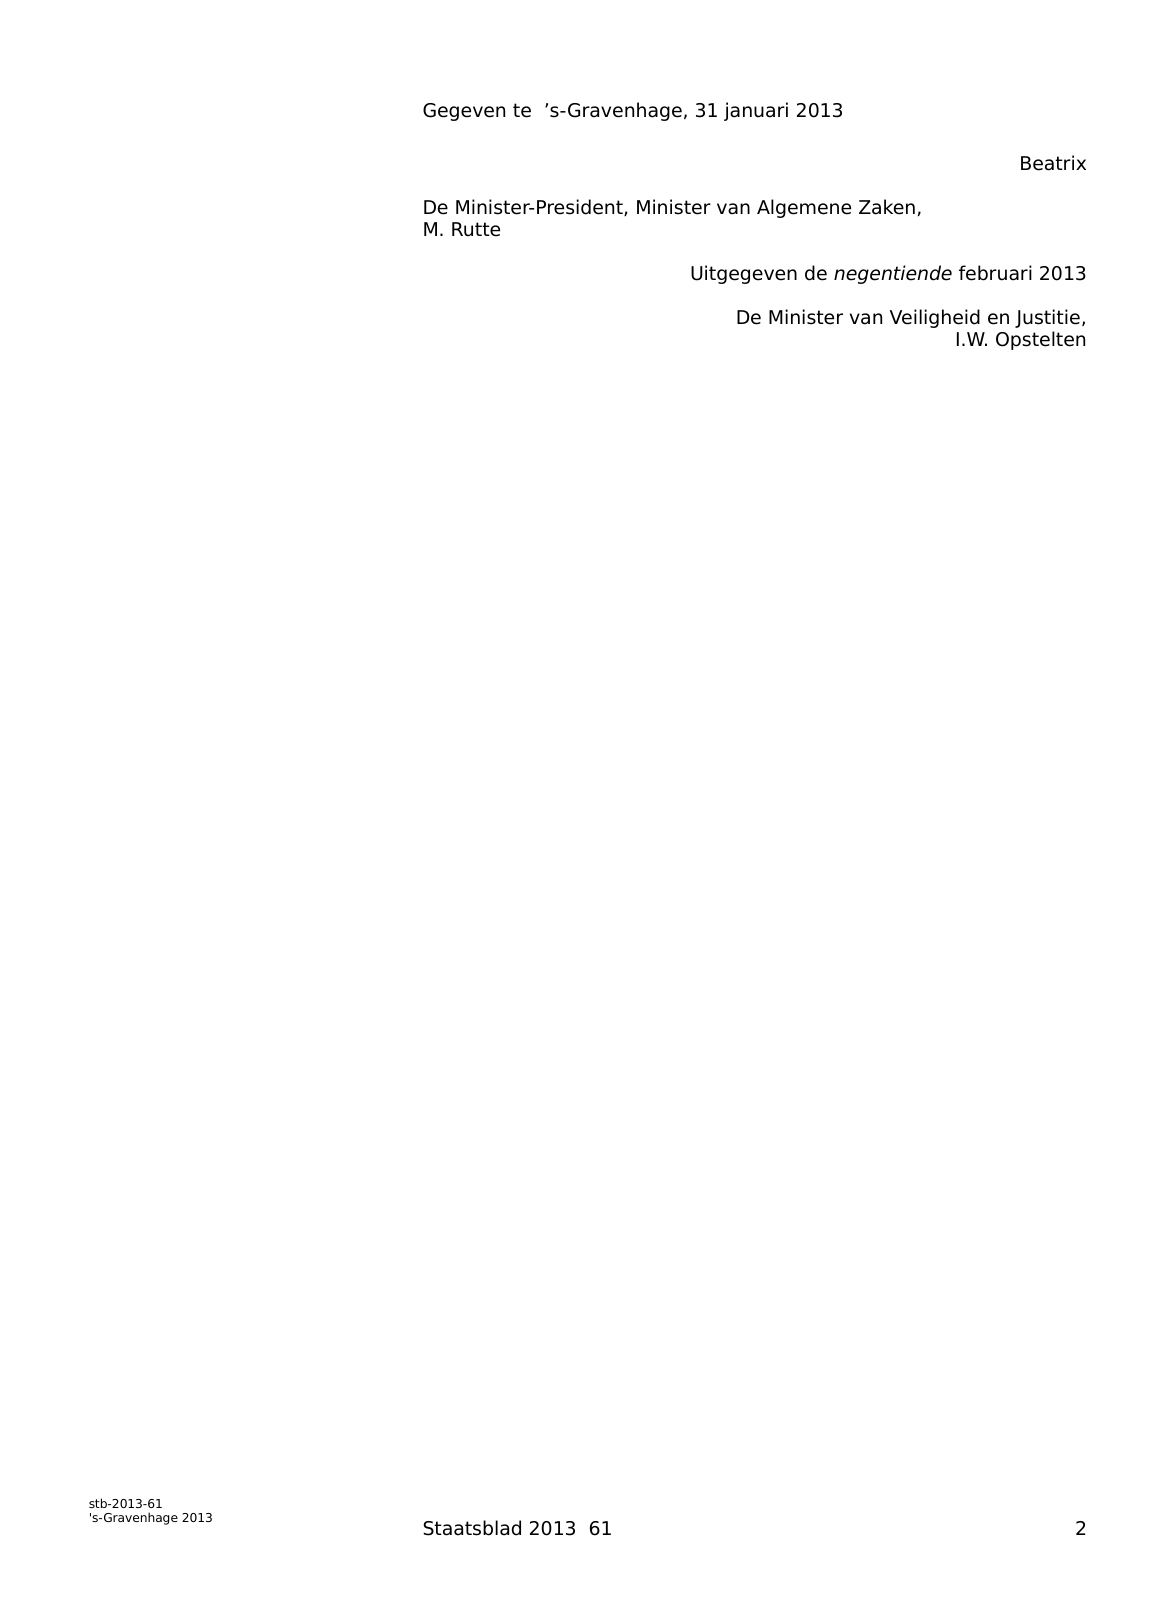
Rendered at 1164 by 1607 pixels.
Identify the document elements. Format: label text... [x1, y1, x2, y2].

text Beatrix [422, 152, 1087, 174]
text De Minister van Veiligheid en Justitie, I.W. Opstelten [422, 307, 1087, 351]
text Uitgegeven de negentiende februari 2013 [422, 263, 1087, 285]
text Gegeven te ’s-Gravenhage, 31 januari 2013 [422, 100, 1087, 122]
text De Minister-President, Minister van Algemene Zaken, M. Rutte [422, 197, 1087, 241]
text 's-Gravenhage 2013 [88, 1511, 323, 1525]
text stb-2013-61 [88, 1497, 323, 1511]
